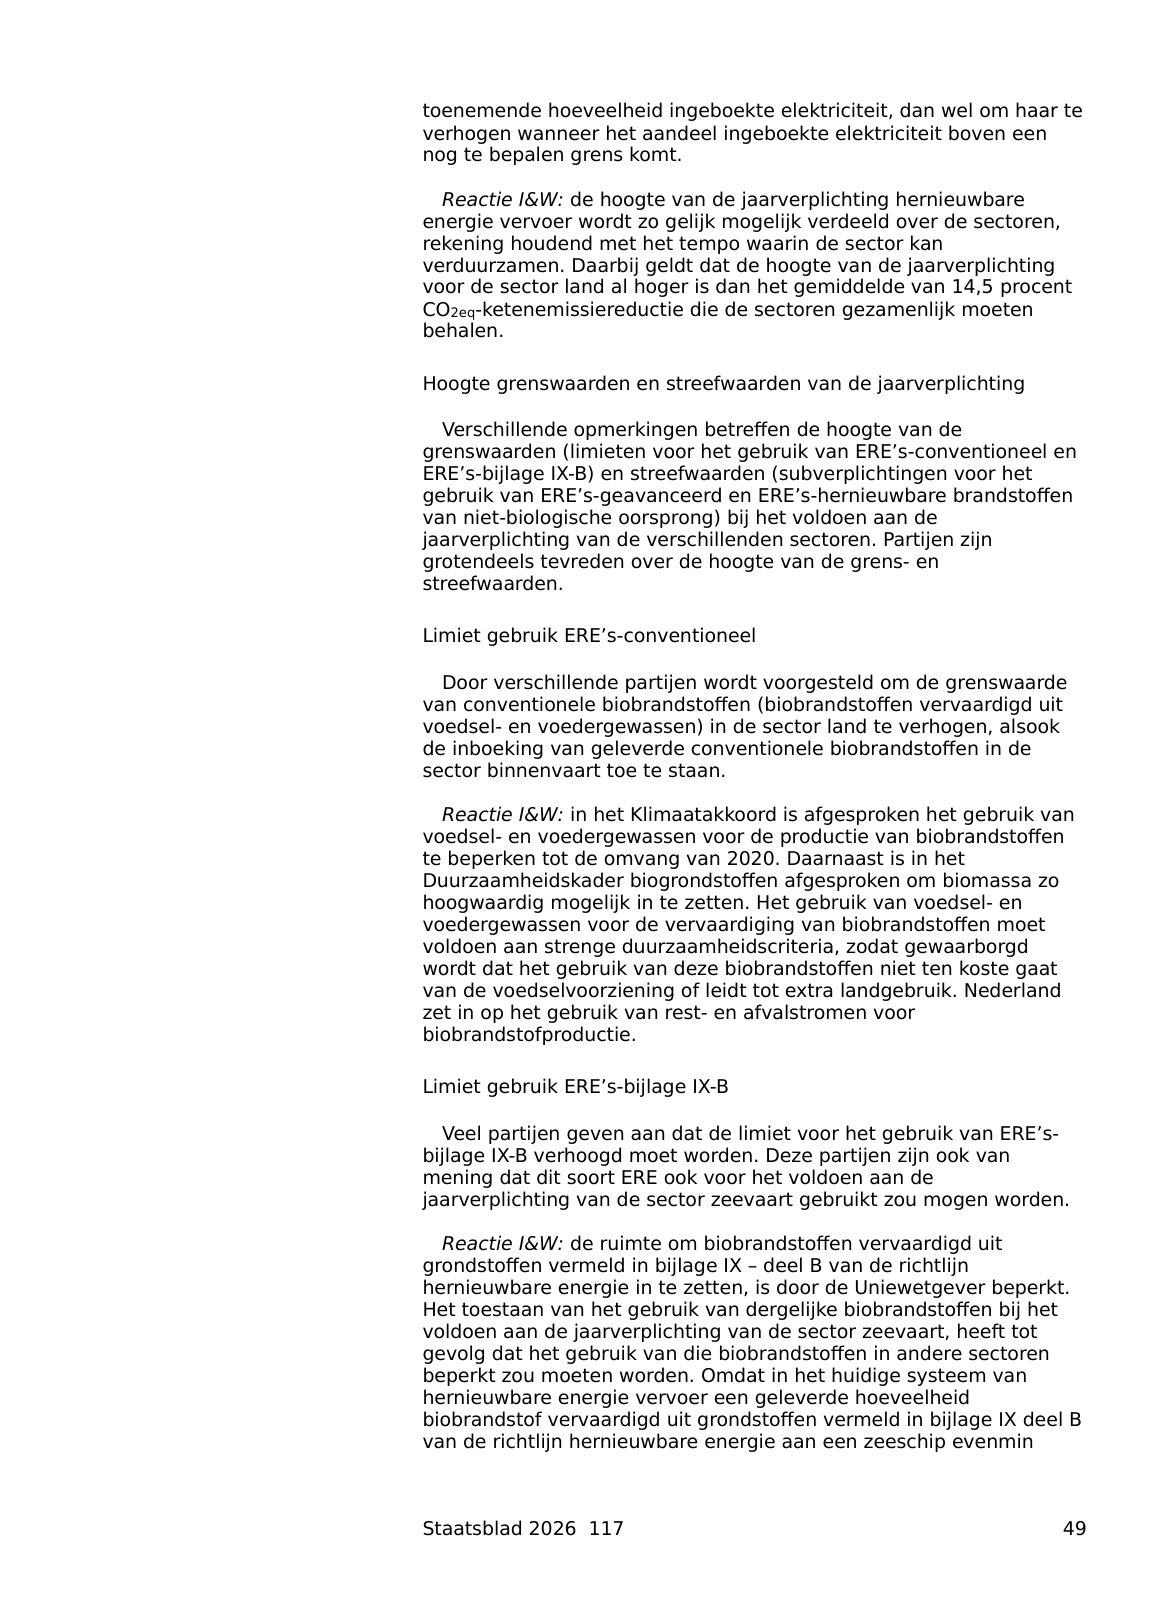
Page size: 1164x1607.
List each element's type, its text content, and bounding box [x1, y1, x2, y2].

text Reactie I&W: de hoogte van de jaarverplichting hernieuwbare energie vervoer wordt zo gelijk mogelijk verdeeld over de sectoren, rekening houdend met het tempo waarin de sector kan verduurzamen. Daarbij geldt dat de hoogte van de jaarverplichting voor de sector land al hoger is dan het gemiddelde van 14,5 procent CO2eq-ketenemissiereductie die de sectoren gezamenlijk moeten behalen. [422, 188, 1087, 342]
text Reactie I&W: in het Klimaatakkoord is afgesproken het gebruik van voedsel- en voedergewassen voor de productie van biobrandstoffen te beperken tot de omvang van 2020. Daarnaast is in het Duurzaamheidskader biogrondstoffen afgesproken om biomassa zo hoogwaardig mogelijk in te zetten. Het gebruik van voedsel- en voedergewassen voor de vervaardiging van biobrandstoffen moet voldoen aan strenge duurzaamheidscriteria, zodat gewaarborgd wordt dat het gebruik van deze biobrandstoffen niet ten koste gaat van de voedselvoorziening of leidt tot extra landgebruik. Nederland zet in op het gebruik van rest- en afvalstromen voor biobrandstofproductie. [422, 804, 1087, 1046]
text Verschillende opmerkingen betreffen de hoogte van de grenswaarden (limieten voor het gebruik van ERE’s-conventioneel en ERE’s-bijlage IX-B) en streefwaarden (subverplichtingen voor het gebruik van ERE’s-geavanceerd en ERE’s-hernieuwbare brandstoffen van niet-biologische oorsprong) bij het voldoen aan de jaarverplichting van de verschillenden sectoren. Partijen zijn grotendeels tevreden over de hoogte van de grens- en streefwaarden. [422, 419, 1087, 595]
text Veel partijen geven aan dat de limiet voor het gebruik van ERE’s-bijlage IX-B verhoogd moet worden. Deze partijen zijn ook van mening dat dit soort ERE ook voor het voldoen aan de jaarverplichting van de sector zeevaart gebruikt zou mogen worden. [422, 1123, 1087, 1211]
subtitle Limiet gebruik ERE’s-conventioneel [422, 625, 1087, 647]
text Door verschillende partijen wordt voorgesteld om de grenswaarde van conventionele biobrandstoffen (biobrandstoffen vervaardigd uit voedsel- en voedergewassen) in de sector land te verhogen, alsook de inboeking van geleverde conventionele biobrandstoffen in de sector binnenvaart toe te staan. [422, 672, 1087, 782]
text toenemende hoeveelheid ingeboekte elektriciteit, dan wel om haar te verhogen wanneer het aandeel ingeboekte elektriciteit boven een nog te bepalen grens komt. [422, 100, 1087, 166]
subtitle Hoogte grenswaarden en streefwaarden van de jaarverplichting [422, 372, 1087, 394]
text Reactie I&W: de ruimte om biobrandstoffen vervaardigd uit grondstoffen vermeld in bijlage IX – deel B van de richtlijn hernieuwbare energie in te zetten, is door de Uniewetgever beperkt. Het toestaan van het gebruik van dergelijke biobrandstoffen bij het voldoen aan de jaarverplichting van de sector zeevaart, heeft tot gevolg dat het gebruik van die biobrandstoffen in andere sectoren beperkt zou moeten worden. Omdat in het huidige systeem van hernieuwbare energie vervoer een geleverde hoeveelheid biobrandstof vervaardigd uit grondstoffen vermeld in bijlage IX deel B van de richtlijn hernieuwbare energie aan een zeeschip evenmin [422, 1233, 1087, 1453]
subtitle Limiet gebruik ERE’s-bijlage IX-B [422, 1076, 1087, 1098]
